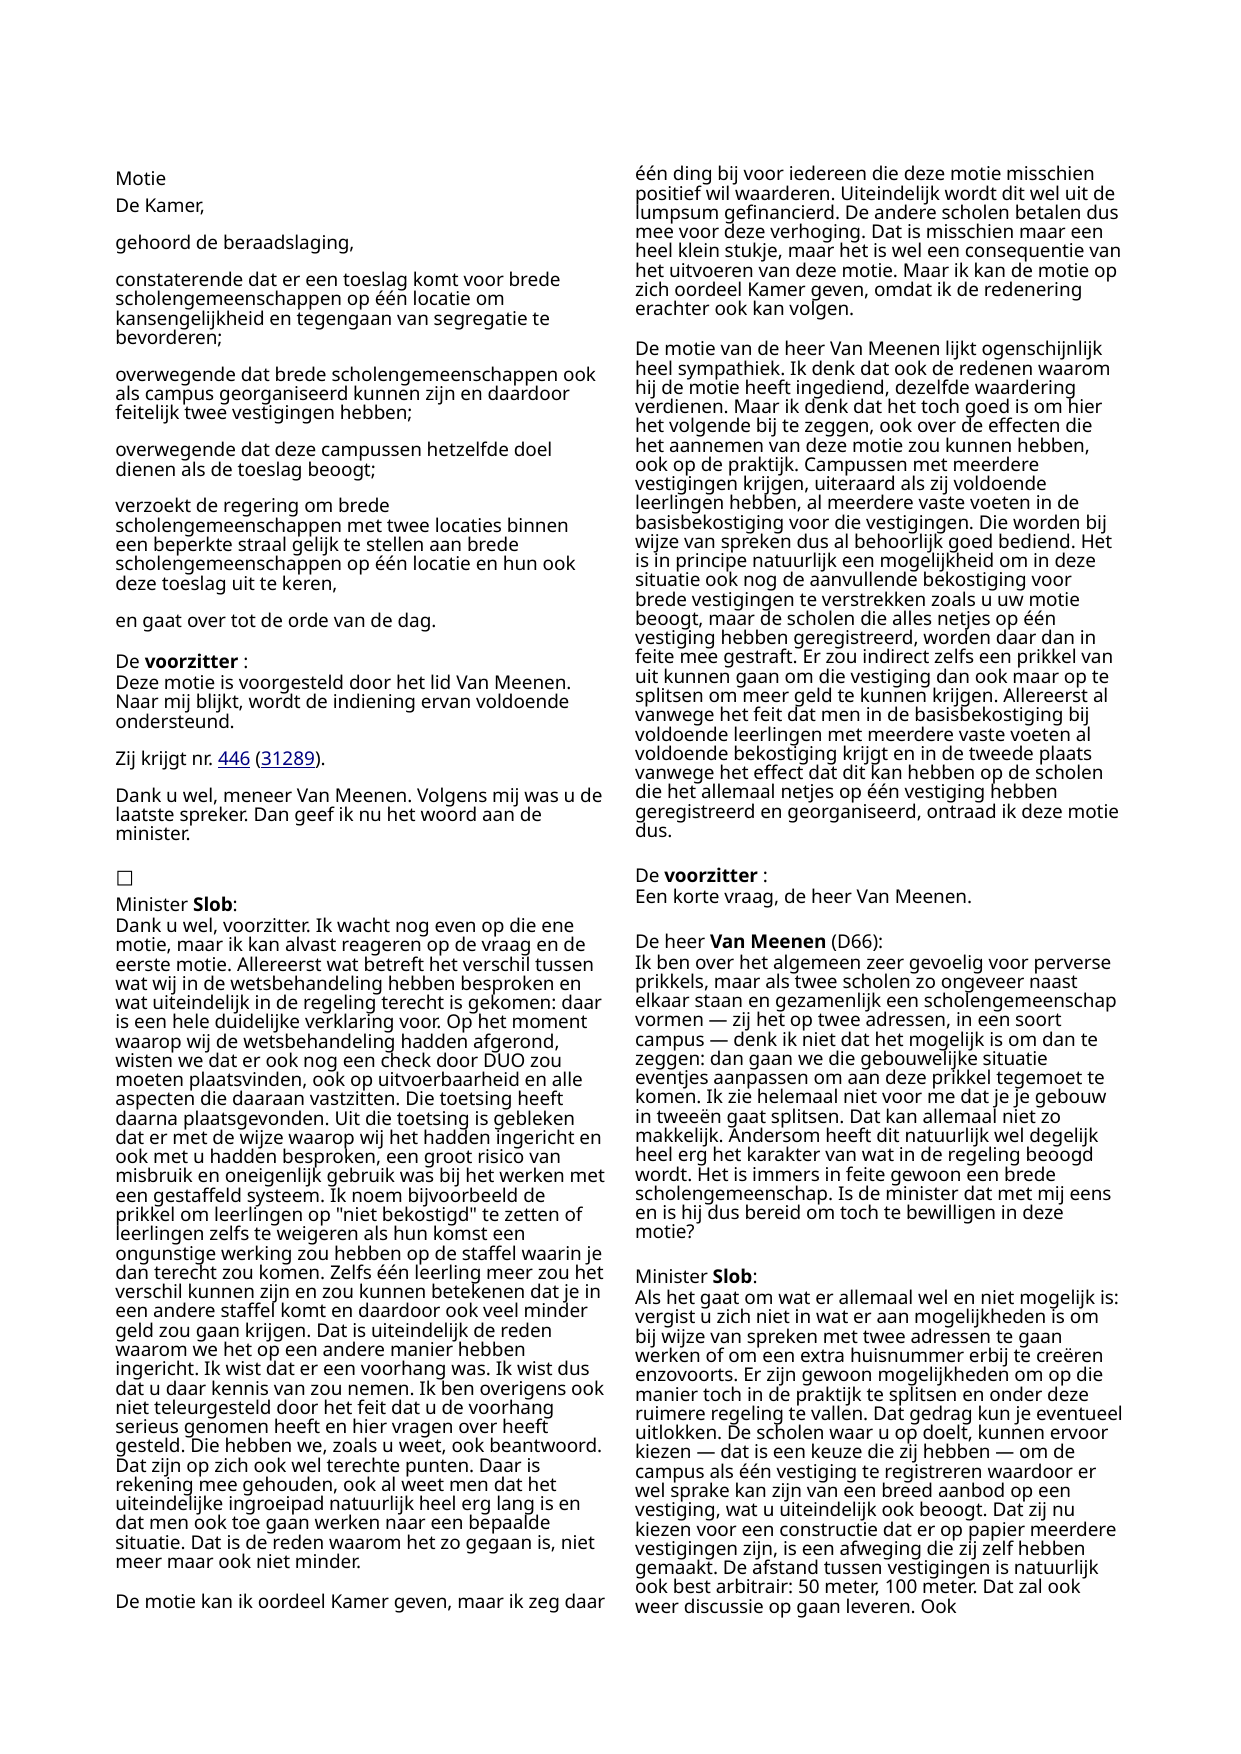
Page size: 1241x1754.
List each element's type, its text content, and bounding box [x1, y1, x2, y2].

text Een korte vraag, de heer Van Meenen. [635, 888, 1125, 907]
text ⬜ [115, 866, 605, 891]
text constaterende dat er een toeslag komt voor brede scholengemeenschappen op één locatie om kansengelijkheid en tegengaan van segregatie te bevorderen; [115, 271, 605, 348]
text gehoord de beraadslaging, [115, 234, 605, 253]
text Deze motie is voorgesteld door het lid Van Meenen. Naar mij blijkt, wordt de indiening ervan voldoende ondersteund. [115, 674, 605, 732]
text De voorzitter : [115, 648, 605, 674]
text Dank u wel, meneer Van Meenen. Volgens mij was u de laatste spreker. Dan geef ik nu het woord aan de minister. [115, 787, 605, 845]
text De voorzitter : [635, 862, 1125, 888]
text en gaat over tot de orde van de dag. [115, 612, 605, 631]
text De motie kan ik oordeel Kamer geven, maar ik zeg daar [115, 1593, 605, 1612]
text Als het gaat om wat er allemaal wel en niet mogelijk is: vergist u zich niet in wat er aan mogelijkheden is om bij wijze van spreken met twee adressen te gaan werken of om een extra huisnummer erbij te creëren enzovoorts. Er zijn gewoon mogelijkheden om op die manier toch in de praktijk te splitsen en onder deze ruimere regeling te vallen. Dat gedrag kun je eventueel uitlokken. De scholen waar u op doelt, kunnen ervoor kiezen — dat is een keuze die zij hebben — om de campus als één vestiging te registreren waardoor er wel sprake kan zijn van een breed aanbod op een vestiging, wat u uiteindelijk ook beoogt. Dat zij nu kiezen voor een constructie dat er op papier meerdere vestigingen zijn, is een afweging die zij zelf hebben gemaakt. De afstand tussen vestigingen is natuurlijk ook best arbitrair: 50 meter, 100 meter. Dat zal ook weer discussie op gaan leveren. Ook [635, 1289, 1125, 1617]
text Zij krijgt nr. 446 (31289). [115, 750, 605, 769]
text Dank u wel, voorzitter. Ik wacht nog even op die ene motie, maar ik kan alvast reageren op de vraag en de eerste motie. Allereerst wat betreft het verschil tussen wat wij in de wetsbehandeling hebben besproken en wat uiteindelijk in de regeling terecht is gekomen: daar is een hele duidelijke verklaring voor. Op het moment waarop wij de wetsbehandeling hadden afgerond, wisten we dat er ook nog een check door DUO zou moeten plaatsvinden, ook op uitvoerbaarheid en alle aspecten die daaraan vastzitten. Die toetsing heeft daarna plaatsgevonden. Uit die toetsing is gebleken dat er met de wijze waarop wij het hadden ingericht en ook met u hadden besproken, een groot risico van misbruik en oneigenlijk gebruik was bij het werken met een gestaffeld systeem. Ik noem bijvoorbeeld de prikkel om leerlingen op "niet bekostigd" te zetten of leerlingen zelfs te weigeren als hun komst een ongunstige werking zou hebben op de staffel waarin je dan terecht zou komen. Zelfs één leerling meer zou het verschil kunnen zijn en zou kunnen betekenen dat je in een andere staffel komt en daardoor ook veel minder geld zou gaan krijgen. Dat is uiteindelijk de reden waarom we het op een andere manier hebben ingericht. Ik wist dat er een voorhang was. Ik wist dus dat u daar kennis van zou nemen. Ik ben overigens ook niet teleurgesteld door het feit dat u de voorhang serieus genomen heeft en hier vragen over heeft gesteld. Die hebben we, zoals u weet, ook beantwoord. Dat zijn op zich ook wel terechte punten. Daar is rekening mee gehouden, ook al weet men dat het uiteindelijke ingroeipad natuurlijk heel erg lang is en dat men ook toe gaan werken naar een bepaalde situatie. Dat is de reden waarom het zo gegaan is, niet meer maar ook niet minder. [115, 917, 605, 1572]
text De motie van de heer Van Meenen lijkt ogenschijnlijk heel sympathiek. Ik denk dat ook de redenen waarom hij de motie heeft ingediend, dezelfde waardering verdienen. Maar ik denk dat het toch goed is om hier het volgende bij te zeggen, ook over de effecten die het aannemen van deze motie zou kunnen hebben, ook op de praktijk. Campussen met meerdere vestigingen krijgen, uiteraard als zij voldoende leerlingen hebben, al meerdere vaste voeten in de basisbekostiging voor die vestigingen. Die worden bij wijze van spreken dus al behoorlijk goed bediend. Het is in principe natuurlijk een mogelijkheid om in deze situatie ook nog de aanvullende bekostiging voor brede vestigingen te verstrekken zoals u uw motie beoogt, maar de scholen die alles netjes op één vestiging hebben geregistreerd, worden daar dan in feite mee gestraft. Er zou indirect zelfs een prikkel van uit kunnen gaan om die vestiging dan ook maar op te splitsen om meer geld te kunnen krijgen. Allereerst al vanwege het feit dat men in de basisbekostiging bij voldoende leerlingen met meerdere vaste voeten al voldoende bekostiging krijgt en in de tweede plaats vanwege het effect dat dit kan hebben op de scholen die het allemaal netjes op één vestiging hebben geregistreerd en georganiseerd, ontraad ik deze motie dus. [635, 340, 1125, 841]
text één ding bij voor iedereen die deze motie misschien positief wil waarderen. Uiteindelijk wordt dit wel uit de lumpsum gefinancierd. De andere scholen betalen dus mee voor deze verhoging. Dat is misschien maar een heel klein stukje, maar het is wel een consequentie van het uitvoeren van deze motie. Maar ik kan de motie op zich oordeel Kamer geven, omdat ik de redenering erachter ook kan volgen. [635, 165, 1125, 319]
text Ik ben over het algemeen zeer gevoelig voor perverse prikkels, maar als twee scholen zo ongeveer naast elkaar staan en gezamenlijk een scholengemeenschap vormen — zij het op twee adressen, in een soort campus — denk ik niet dat het mogelijk is om dan te zeggen: dan gaan we die gebouwelijke situatie eventjes aanpassen om aan deze prikkel tegemoet te komen. Ik zie helemaal niet voor me dat je je gebouw in tweeën gaat splitsen. Dat kan allemaal niet zo makkelijk. Andersom heeft dit natuurlijk wel degelijk heel erg het karakter van wat in de regeling beoogd wordt. Het is immers in feite gewoon een brede scholengemeenschap. Is de minister dat met mij eens en is hij dus bereid om toch te bewilligen in deze motie? [635, 954, 1125, 1243]
text De heer Van Meenen (D66): [635, 928, 1125, 954]
text De Kamer, [115, 197, 605, 216]
text verzoekt de regering om brede scholengemeenschappen met twee locaties binnen een beperkte straal gelijk te stellen aan brede scholengemeenschappen op één locatie en hun ook deze toeslag uit te keren, [115, 497, 605, 594]
text Motie [115, 165, 605, 191]
text overwegende dat brede scholengemeenschappen ook als campus georganiseerd kunnen zijn en daardoor feitelijk twee vestigingen hebben; [115, 366, 605, 423]
text Minister Slob: [115, 891, 605, 917]
text overwegende dat deze campussen hetzelfde doel dienen als de toeslag beoogt; [115, 441, 605, 480]
text Minister Slob: [635, 1263, 1125, 1289]
